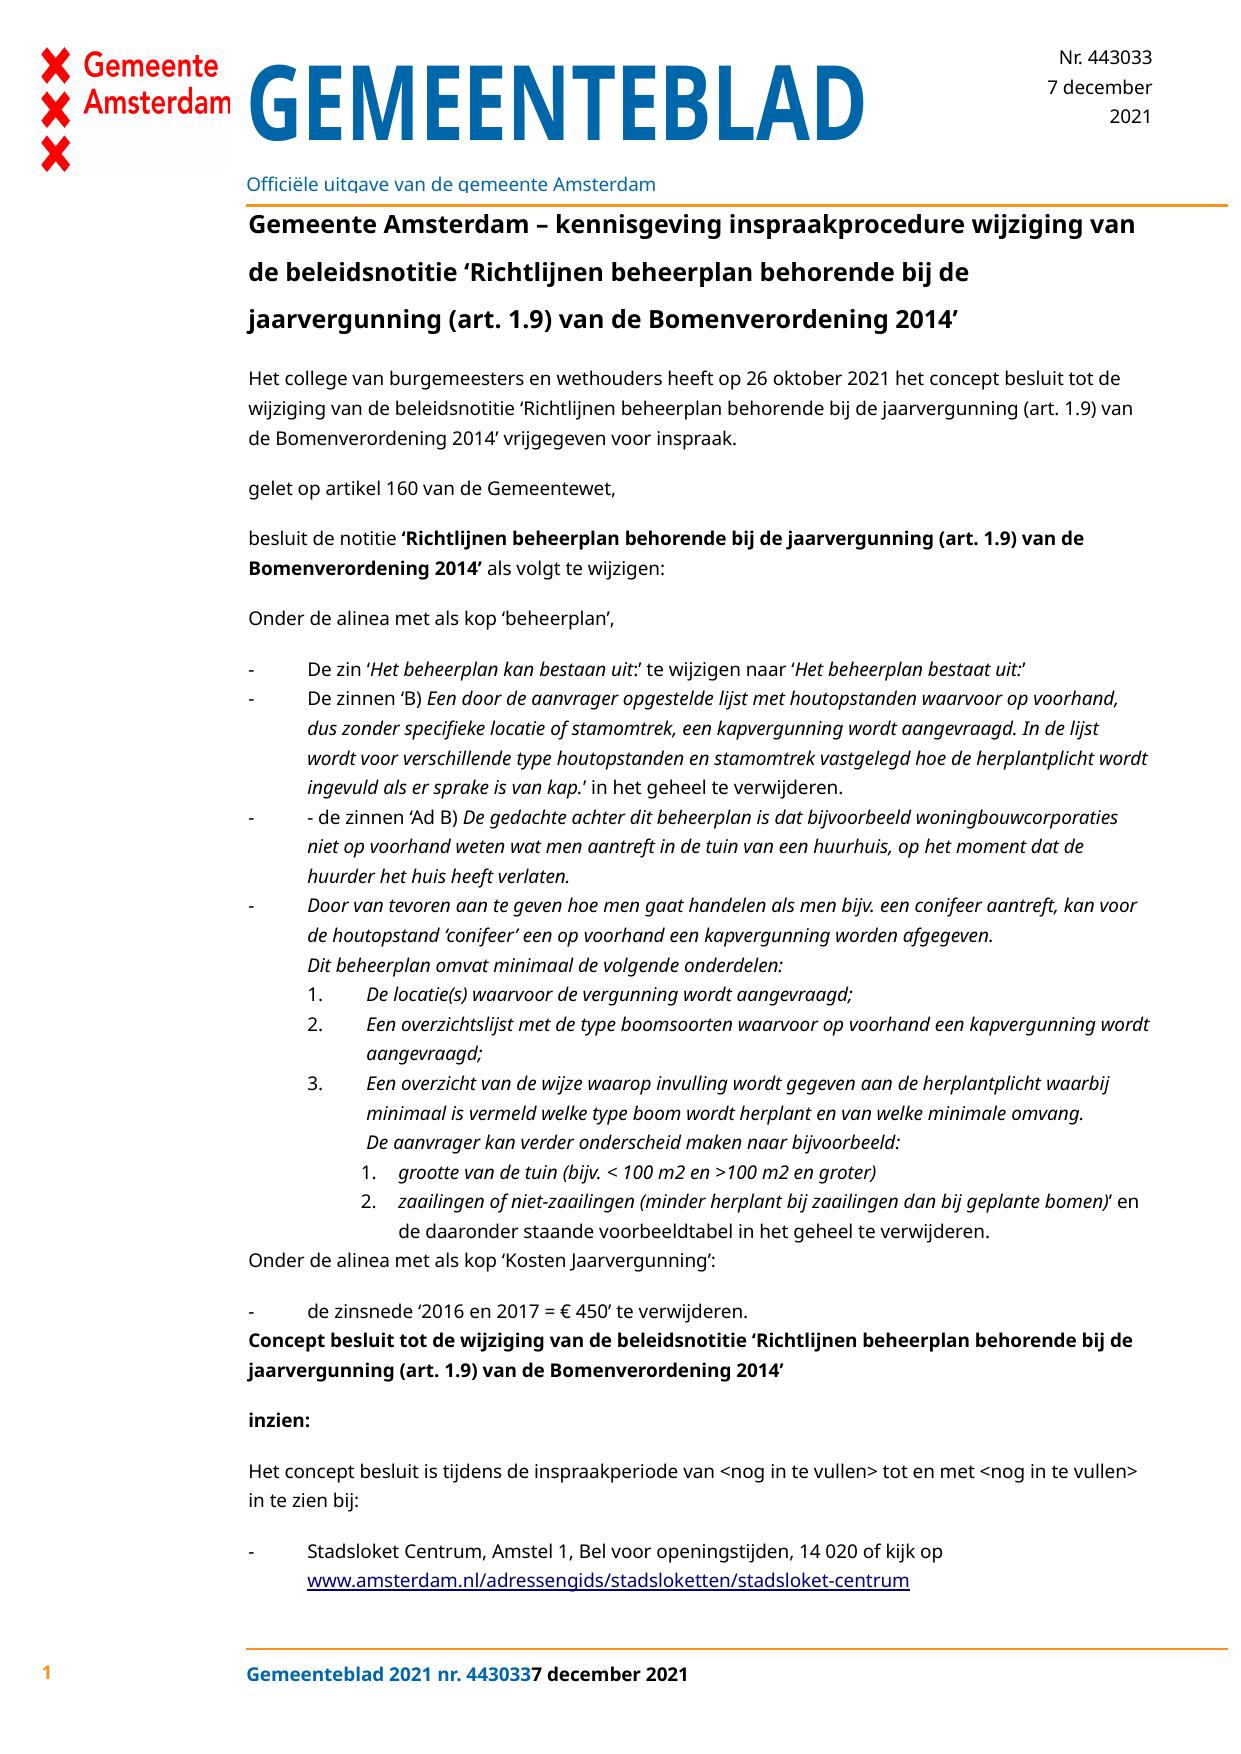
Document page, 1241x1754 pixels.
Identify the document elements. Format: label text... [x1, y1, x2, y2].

text Gemeente Amsterdam – kennisgeving inspraakprocedure wijziging van de beleidsnotitie ‘Richtlijnen beheerplan behorende bij de jaarvergunning (art. 1.9) van de Bomenverordening 2014’ [248, 207, 1152, 336]
list grootte van de tuin (bijv. < 100 m2 en >100 m2 en groter) [361, 1159, 1152, 1184]
list Een overzicht van de wijze waarop invulling wordt gegeven aan de herplantplicht waarbij minimaal is vermeld welke type boom wordt herplant en van welke minimale omvang. [307, 1070, 1152, 1125]
text inzien: [248, 1408, 1152, 1433]
list De locatie(s) waarvoor de vergunning wordt aangevraagd; [307, 981, 1152, 1007]
list de zinsnede ‘2016 en 2017 = € 450’ te verwijderen. [248, 1298, 1152, 1324]
picture [41, 47, 231, 172]
list Door van tevoren aan te geven hoe men gaat handelen als men bijv. een conifeer aantreft, kan voor de houtopstand ‘conifeer’ een op voorhand een kapvergunning worden afgegeven. [248, 893, 1152, 948]
list zaailingen of niet-zaailingen (minder herplant bij zaailingen dan bij geplante bomen)’ en de daaronder staande voorbeeldtabel in het geheel te verwijderen. [361, 1188, 1152, 1244]
list Stadsloket Centrum, Amstel 1, Bel voor openingstijden, 14 020 of kijk op www.amsterdam.nl/adressengids/stadsloketten/stadsloket-centrum [248, 1538, 1152, 1593]
text Het concept besluit is tijdens de inspraakperiode van <nog in te vullen> tot en met <nog in te vullen> in te zien bij: [248, 1458, 1152, 1513]
text gelet op artikel 160 van de Gemeentewet, [248, 475, 1152, 501]
list De aanvrager kan verder onderscheid maken naar bijvoorbeeld: [307, 1129, 1152, 1155]
text Het college van burgemeesters en wethouders heeft op 26 oktober 2021 het concept besluit tot de wijziging van de beleidsnotitie ‘Richtlijnen beheerplan behorende bij de jaarvergunning (art. 1.9) van de Bomenverordening 2014’ vrijgegeven voor inspraak. [248, 366, 1152, 450]
text Onder de alinea met als kop ‘Kosten Jaarvergunning’: [248, 1248, 1152, 1273]
list - de zinnen ‘Ad B) De gedachte achter dit beheerplan is dat bijvoorbeeld woningbouwcorporaties niet op voorhand weten wat men aantreft in de tuin van een huurhuis, op het moment dat de huurder het huis heeft verlaten. [248, 804, 1152, 889]
list De zin ‘Het beheerplan kan bestaan uit:’ te wijzigen naar ‘Het beheerplan bestaat uit:’ [248, 656, 1152, 682]
list De zinnen ‘B) Een door de aanvrager opgestelde lijst met houtopstanden waarvoor op voorhand, dus zonder specifieke locatie of stamomtrek, een kapvergunning wordt aangevraagd. In de lijst wordt voor verschillende type houtopstanden en stamomtrek vastgelegd hoe de herplantplicht wordt ingevuld als er sprake is van kap.’ in het geheel te verwijderen. [248, 686, 1152, 800]
list Een overzichtslijst met de type boomsoorten waarvoor op voorhand een kapvergunning wordt aangevraagd; [307, 1011, 1152, 1066]
text besluit de notitie ‘Richtlijnen beheerplan behorende bij de jaarvergunning (art. 1.9) van de Bomenverordening 2014’ als volgt te wijzigen: [248, 526, 1152, 581]
text Concept besluit tot de wijziging van de beleidsnotitie ‘Richtlijnen beheerplan behorende bij de jaarvergunning (art. 1.9) van de Bomenverordening 2014’ [248, 1328, 1152, 1383]
list Dit beheerplan omvat minimaal de volgende onderdelen: [248, 952, 1152, 977]
text Onder de alinea met als kop ‘beheerplan’, [248, 606, 1152, 631]
